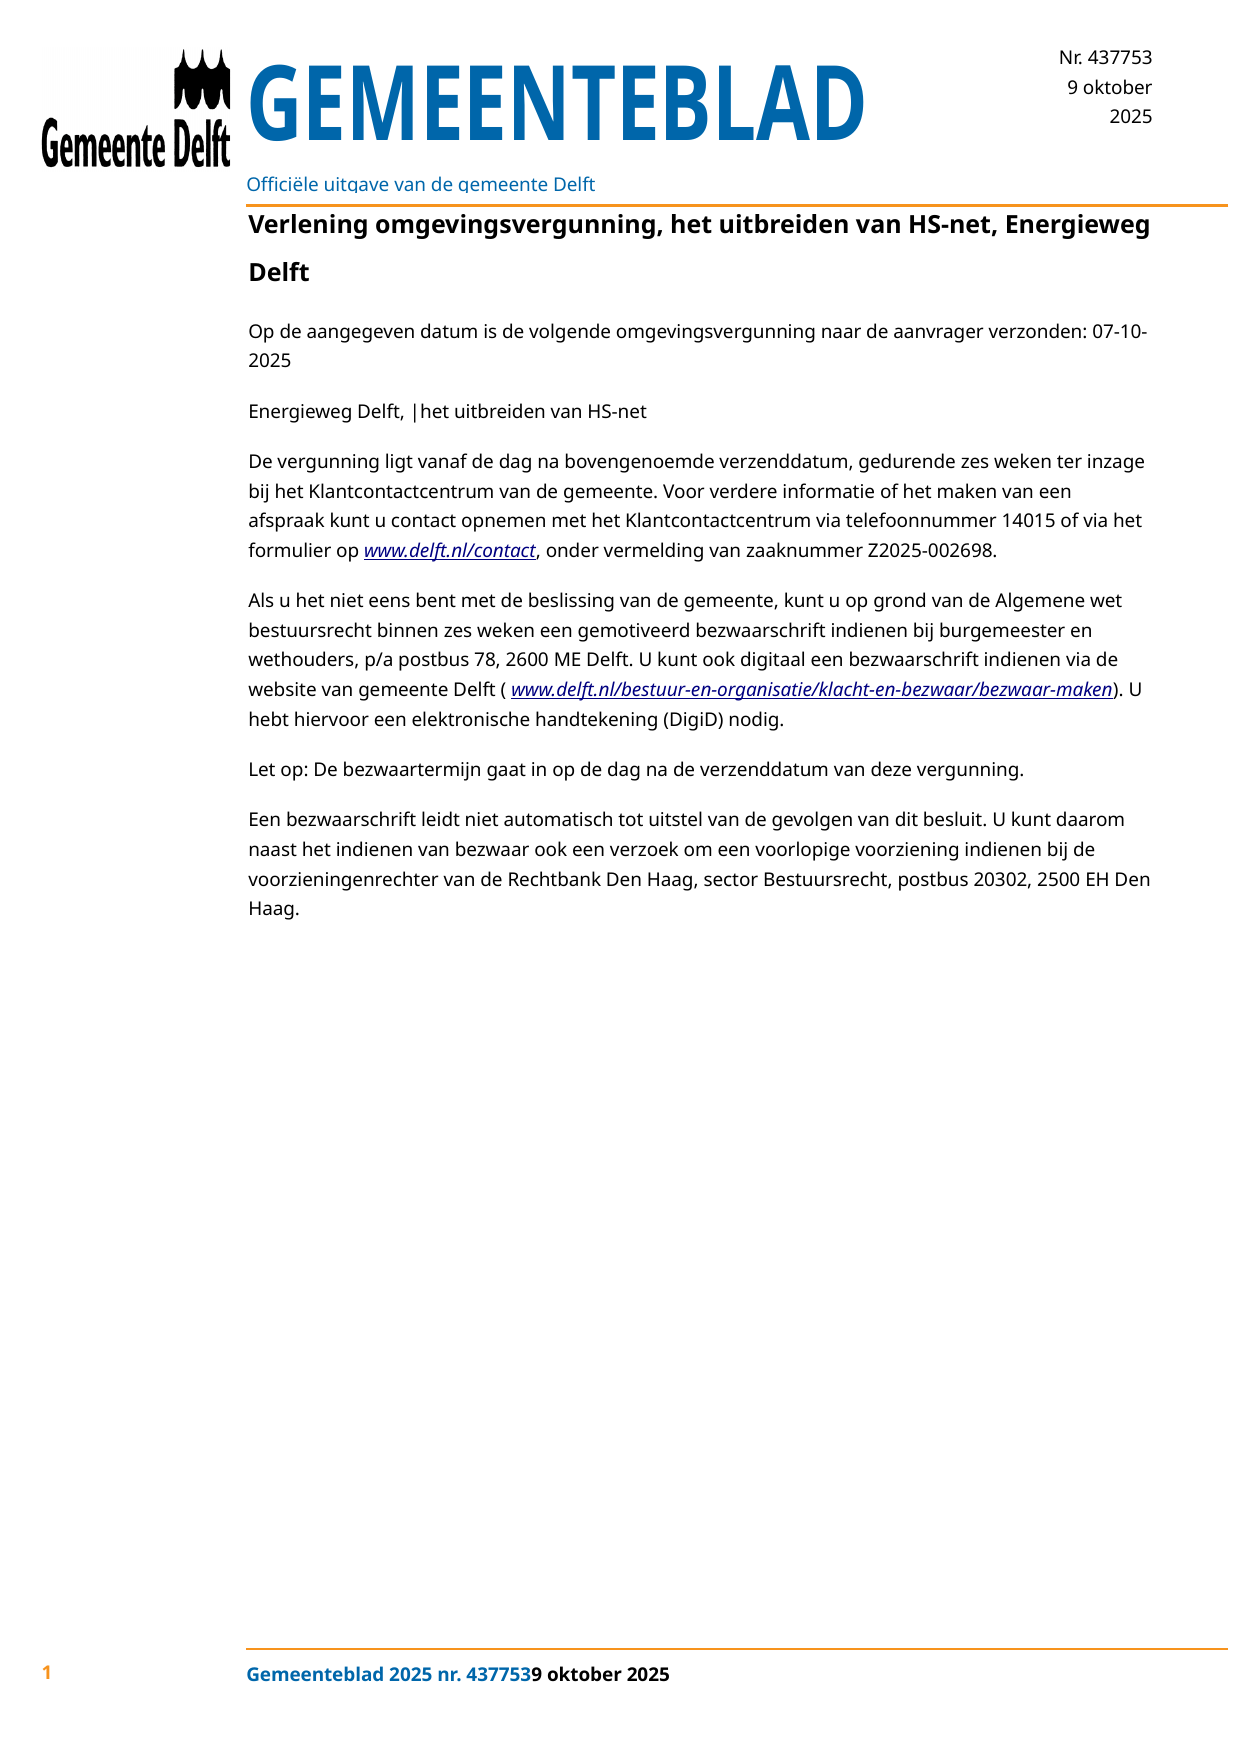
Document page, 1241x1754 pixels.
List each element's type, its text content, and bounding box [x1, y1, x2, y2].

text Let op: De bezwaartermijn gaat in op de dag na de verzenddatum van deze vergunning. [248, 756, 1152, 782]
text Energieweg Delft, |het uitbreiden van HS-net [248, 398, 1152, 424]
text Als u het niet eens bent met de beslissing van de gemeente, kunt u op grond van de Algemene wet bestuursrecht binnen zes weken een gemotiveerd bezwaarschrift indienen bij burgemeester en wethouders, p/a postbus 78, 2600 ME Delft. U kunt ook digitaal een bezwaarschrift indienen via de website van gemeente Delft ( www.delft.nl/bestuur-en-organisatie/klacht-en-bezwaar/bezwaar-maken). U hebt hiervoor een elektronische handtekening (DigiD) nodig. [248, 587, 1152, 732]
text De vergunning ligt vanaf de dag na bovengenoemde verzenddatum, gedurende zes weken ter inzage bij het Klantcontactcentrum van de gemeente. Voor verdere informatie of het maken van een afspraak kunt u contact opnemen met het Klantcontactcentrum via telefoonnummer 14015 of via het formulier op www.delft.nl/contact, onder vermelding van zaaknummer Z2025-002698. [248, 448, 1152, 563]
text Op de aangegeven datum is de volgende omgevingsvergunning naar de aanvrager verzonden: 07-10-2025 [248, 318, 1152, 373]
picture [41, 47, 231, 172]
text Verlening omgevingsvergunning, het uitbreiden van HS-net, Energieweg Delft [248, 207, 1152, 288]
text Een bezwaarschrift leidt niet automatisch tot uitstel van de gevolgen van dit besluit. U kunt daarom naast het indienen van bezwaar ook een verzoek om een voorlopige voorziening indienen bij de voorzieningenrechter van de Rechtbank Den Haag, sector Bestuursrecht, postbus 20302, 2500 EH Den Haag. [248, 807, 1152, 921]
